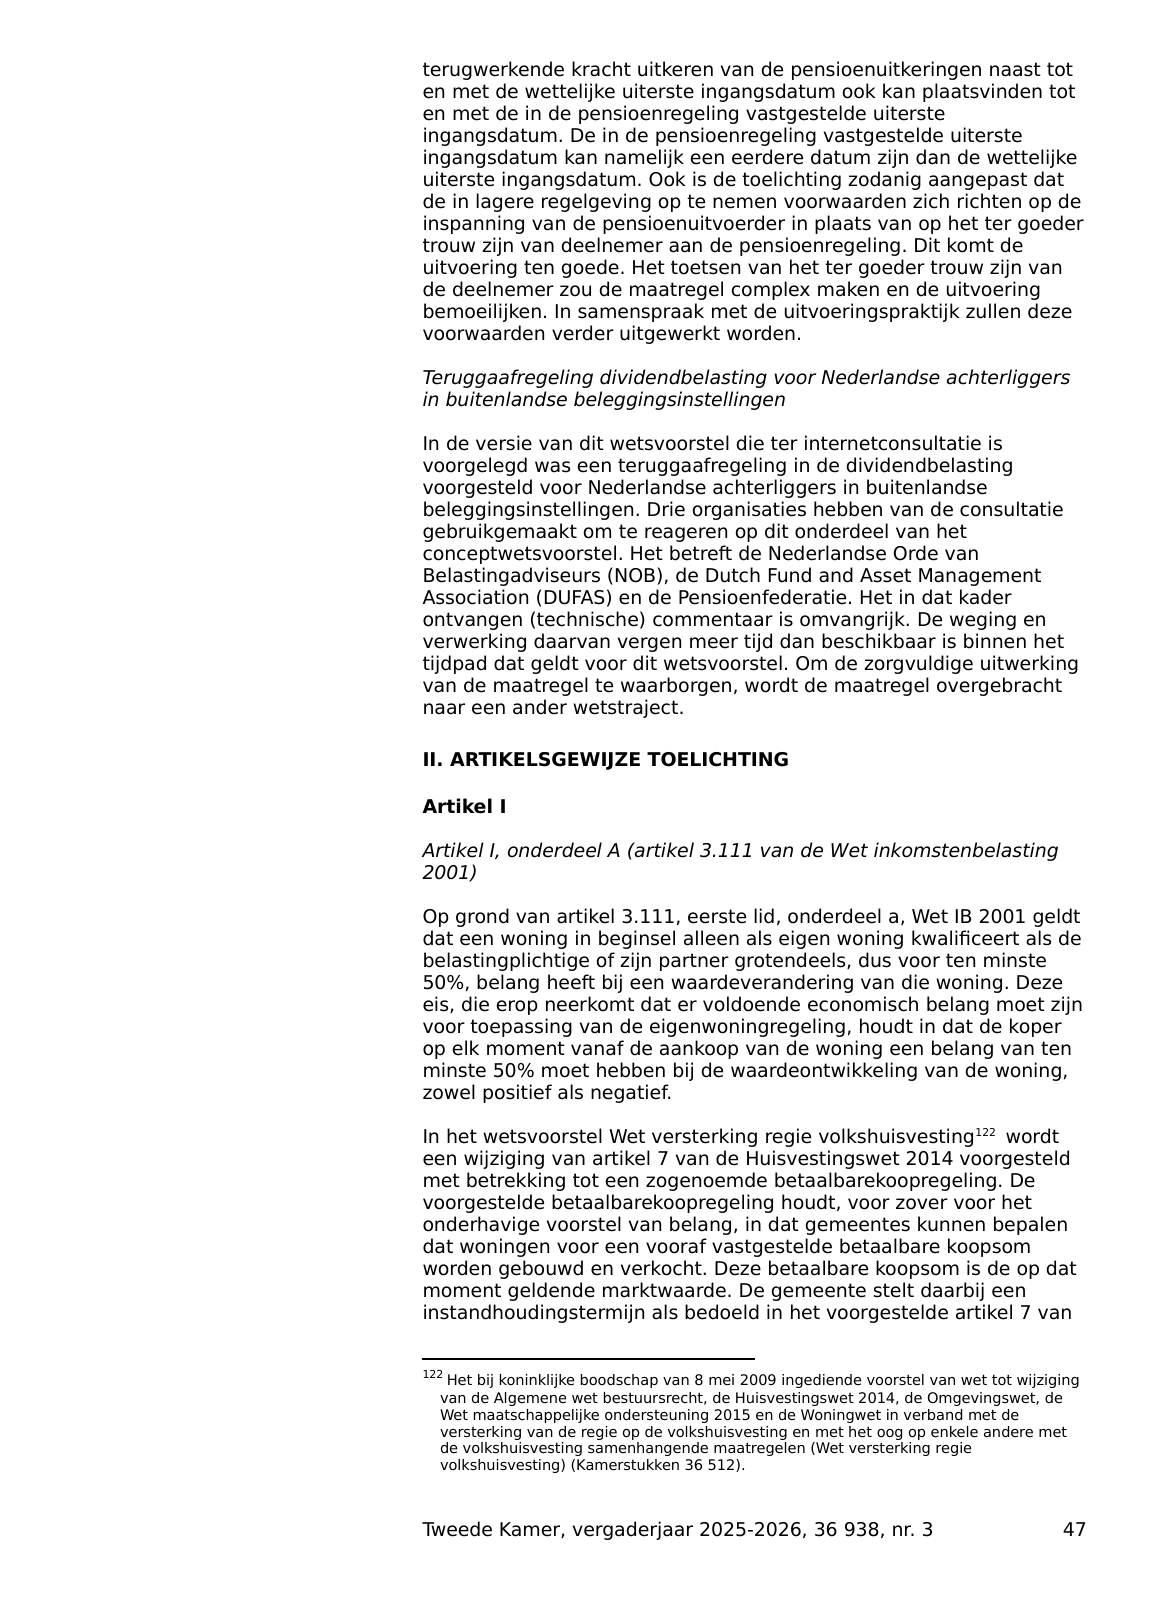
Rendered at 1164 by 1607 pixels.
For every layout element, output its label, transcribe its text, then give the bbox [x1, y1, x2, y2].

subtitle Artikel I [422, 796, 1087, 818]
text Het bij koninklijke boodschap van 8 mei 2009 ingediende voorstel van wet tot wijziging van de Algemene wet bestuursrecht, de Huisvestingswet 2014, de Omgevingswet, de Wet maatschappelijke ondersteuning 2015 en de Woningwet in verband met de versterking van de regie op de volkshuisvesting en met het oog op enkele andere met de volkshuisvesting samenhangende maatregelen (Wet versterking regie volkshuisvesting) (Kamerstukken 36 512). [422, 1368, 1087, 1474]
subtitle Artikel I, onderdeel A (artikel 3.111 van de Wet inkomstenbelasting 2001) [422, 840, 1087, 884]
text Op grond van artikel 3.111, eerste lid, onderdeel a, Wet IB 2001 geldt dat een woning in beginsel alleen als eigen woning kwalificeert als de belastingplichtige of zijn partner grotendeels, dus voor ten minste 50%, belang heeft bij een waardeverandering van die woning. Deze eis, die erop neerkomt dat er voldoende economisch belang moet zijn voor toepassing van de eigenwoningregeling, houdt in dat de koper op elk moment vanaf de aankoop van de woning een belang van ten minste 50% moet hebben bij de waardeontwikkeling van de woning, zowel positief als negatief. [422, 906, 1087, 1104]
text terugwerkende kracht uitkeren van de pensioenuitkeringen naast tot en met de wettelijke uiterste ingangsdatum ook kan plaatsvinden tot en met de in de pensioenregeling vastgestelde uiterste ingangsdatum. De in de pensioenregeling vastgestelde uiterste ingangsdatum kan namelijk een eerdere datum zijn dan de wettelijke uiterste ingangsdatum. Ook is de toelichting zodanig aangepast dat de in lagere regelgeving op te nemen voorwaarden zich richten op de inspanning van de pensioenuitvoerder in plaats van op het ter goeder trouw zijn van deelnemer aan de pensioenregeling. Dit komt de uitvoering ten goede. Het toetsen van het ter goeder trouw zijn van de deelnemer zou de maatregel complex maken en de uitvoering bemoeilijken. In samenspraak met de uitvoeringspraktijk zullen deze voorwaarden verder uitgewerkt worden. [422, 59, 1087, 345]
subtitle II. ARTIKELSGEWIJZE TOELICHTING [422, 749, 1087, 771]
subtitle Teruggaafregeling dividendbelasting voor Nederlandse achterliggers in buitenlandse beleggingsinstellingen [422, 367, 1087, 411]
text In het wetsvoorstel Wet versterking regie volkshuisvesting wordt een wijziging van artikel 7 van de Huisvestingswet 2014 voorgesteld met betrekking tot een zogenoemde betaalbarekoopregeling. De voorgestelde betaalbarekoopregeling houdt, voor zover voor het onderhavige voorstel van belang, in dat gemeentes kunnen bepalen dat woningen voor een vooraf vastgestelde betaalbare koopsom worden gebouwd en verkocht. Deze betaalbare koopsom is de op dat moment geldende marktwaarde. De gemeente stelt daarbij een instandhoudingstermijn als bedoeld in het voorgestelde artikel 7 van [422, 1126, 1087, 1324]
text In de versie van dit wetsvoorstel die ter internetconsultatie is voorgelegd was een teruggaafregeling in de dividendbelasting voorgesteld voor Nederlandse achterliggers in buitenlandse beleggingsinstellingen. Drie organisaties hebben van de consultatie gebruikgemaakt om te reageren op dit onderdeel van het conceptwetsvoorstel. Het betreft de Nederlandse Orde van Belastingadviseurs (NOB), de Dutch Fund and Asset Management Association (DUFAS) en de Pensioenfederatie. Het in dat kader ontvangen (technische) commentaar is omvangrijk. De weging en verwerking daarvan vergen meer tijd dan beschikbaar is binnen het tijdpad dat geldt voor dit wetsvoorstel. Om de zorgvuldige uitwerking van de maatregel te waarborgen, wordt de maatregel overgebracht naar een ander wetstraject. [422, 433, 1087, 719]
